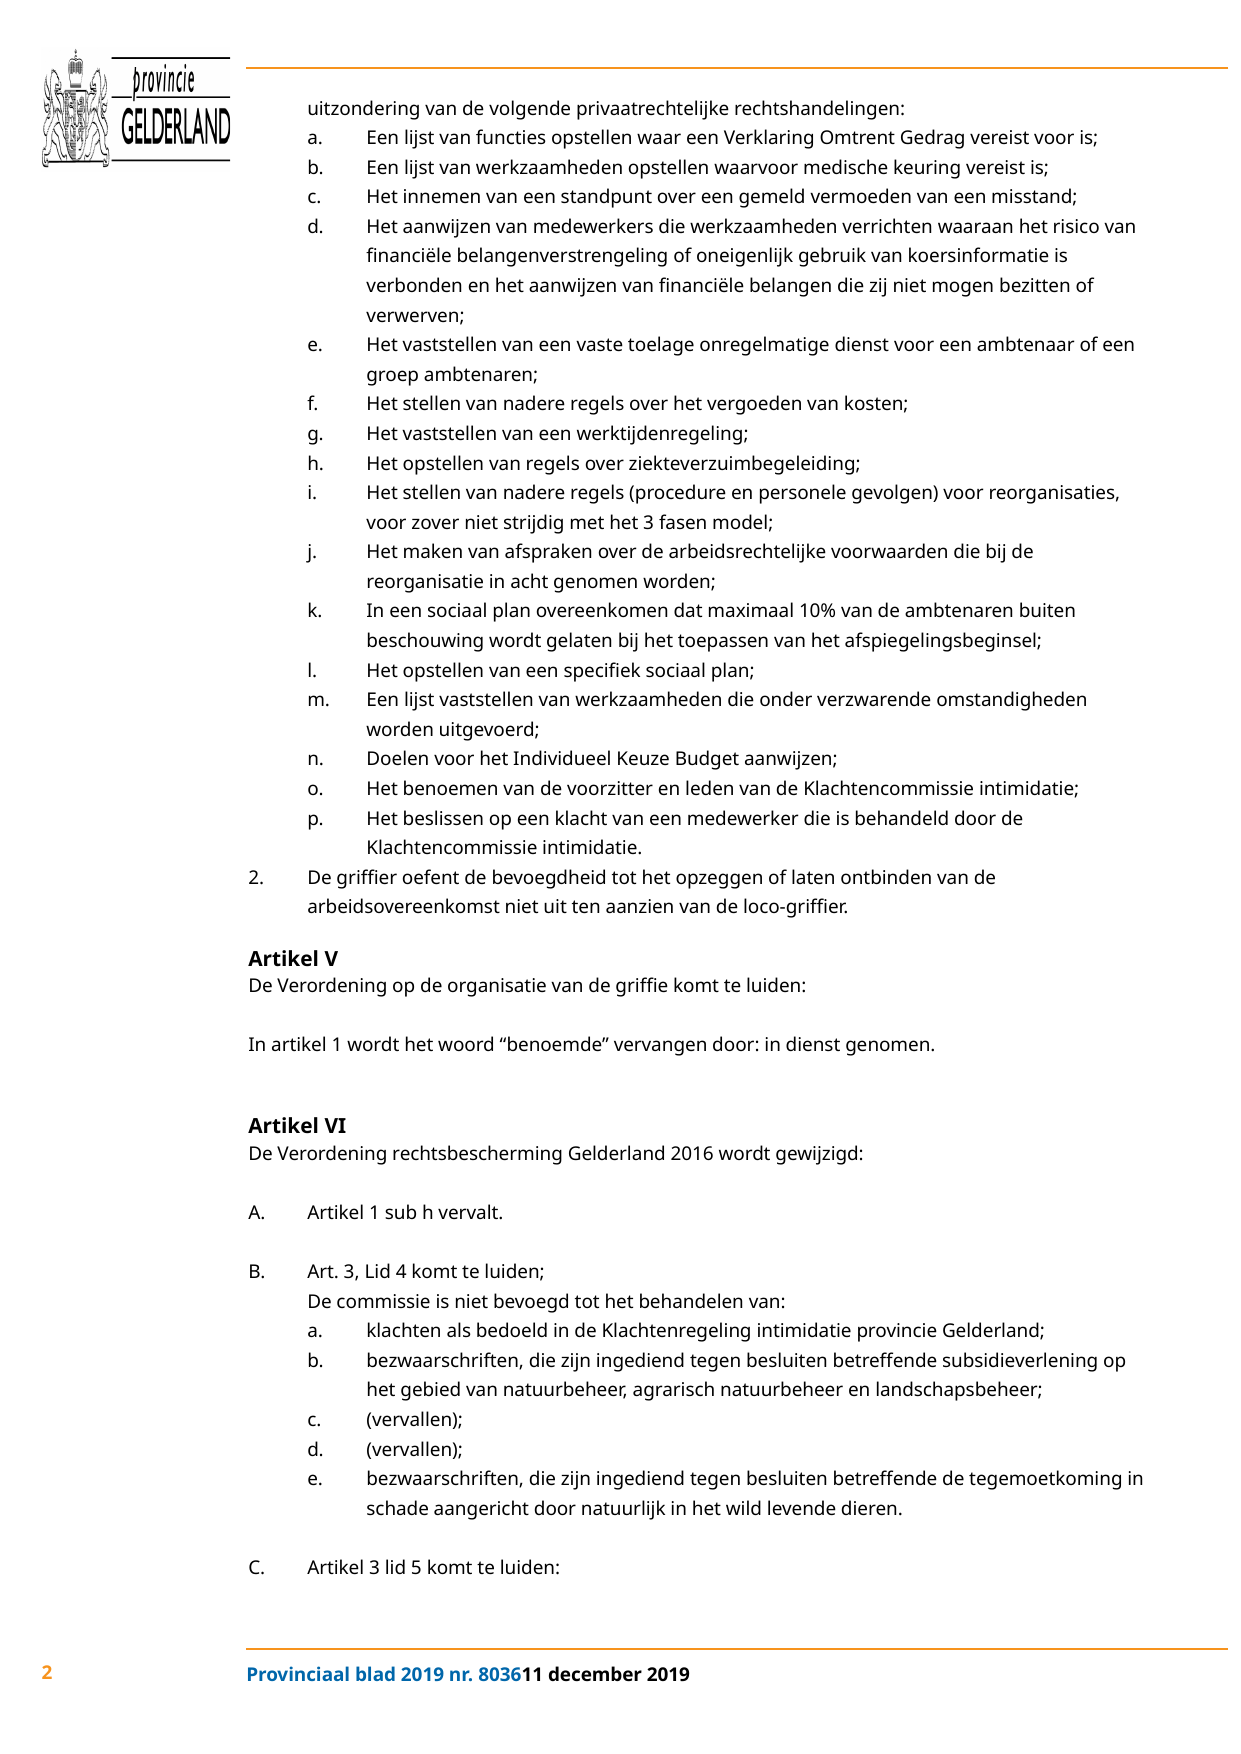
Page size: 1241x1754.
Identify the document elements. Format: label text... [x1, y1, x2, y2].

list In een sociaal plan overeenkomen dat maximaal 10% van de ambtenaren buiten beschouwing wordt gelaten bij het toepassen van het afspiegelingsbeginsel; [307, 598, 1152, 653]
list Artikel 3 lid 5 komt te luiden: [248, 1554, 1152, 1580]
list klachten als bedoeld in de Klachtenregeling intimidatie provincie Gelderland; [307, 1317, 1152, 1343]
list Het stellen van nadere regels over het vergoeden van kosten; [307, 391, 1152, 416]
text Artikel V [248, 944, 1152, 972]
list bezwaarschriften, die zijn ingediend tegen besluiten betreffende subsidieverlening op het gebied van natuurbeheer, agrarisch natuurbeheer en landschapsbeheer; [307, 1347, 1152, 1402]
list De commissie is niet bevoegd tot het behandelen van: [248, 1288, 1152, 1314]
list Het beslissen op een klacht van een medewerker die is behandeld door de Klachtencommissie intimidatie. [307, 805, 1152, 860]
list Het aanwijzen van medewerkers die werkzaamheden verrichten waaraan het risico van financiële belangenverstrengeling of oneigenlijk gebruik van koersinformatie is verbonden en het aanwijzen van financiële belangen die zij niet mogen bezitten of verwerven; [307, 213, 1152, 328]
list Het vaststellen van een vaste toelage onregelmatige dienst voor een ambtenaar of een groep ambtenaren; [307, 331, 1152, 387]
list Het vaststellen van een werktijdenregeling; [307, 420, 1152, 446]
picture [41, 47, 231, 172]
list Een lijst vaststellen van werkzaamheden die onder verzwarende omstandigheden worden uitgevoerd; [307, 686, 1152, 742]
list Het maken van afspraken over de arbeidsrechtelijke voorwaarden die bij de reorganisatie in acht genomen worden; [307, 538, 1152, 594]
list Het innemen van een standpunt over een gemeld vermoeden van een misstand; [307, 183, 1152, 209]
text In artikel 1 wordt het woord “benoemde” vervangen door: in dienst genomen. [248, 1032, 1152, 1057]
list bezwaarschriften, die zijn ingediend tegen besluiten betreffende de tegemoetkoming in schade aangericht door natuurlijk in het wild levende dieren. [307, 1465, 1152, 1521]
list De griffier oefent de bevoegdheid tot het opzeggen of laten ontbinden van de arbeidsovereenkomst niet uit ten aanzien van de loco-griffier. [248, 864, 1152, 919]
list Een lijst van functies opstellen waar een Verklaring Omtrent Gedrag vereist voor is; [307, 124, 1152, 150]
text De Verordening rechtsbescherming Gelderland 2016 wordt gewijzigd: [248, 1140, 1152, 1166]
list (vervallen); [307, 1406, 1152, 1432]
list Art. 3, Lid 4 komt te luiden; [248, 1258, 1152, 1284]
list Het benoemen van de voorzitter en leden van de Klachtencommissie intimidatie; [307, 775, 1152, 801]
list (vervallen); [307, 1436, 1152, 1462]
list Artikel 1 sub h vervalt. [248, 1199, 1152, 1225]
list Het opstellen van regels over ziekteverzuimbegeleiding; [307, 450, 1152, 476]
list Het stellen van nadere regels (procedure en personele gevolgen) voor reorganisaties, voor zover niet strijdig met het 3 fasen model; [307, 479, 1152, 535]
list uitzondering van de volgende privaatrechtelijke rechtshandelingen: [248, 95, 1152, 121]
text De Verordening op de organisatie van de griffie komt te luiden: [248, 972, 1152, 998]
list Een lijst van werkzaamheden opstellen waarvoor medische keuring vereist is; [307, 154, 1152, 180]
text Artikel VI [248, 1112, 1152, 1140]
list Het opstellen van een specifiek sociaal plan; [307, 657, 1152, 683]
list Doelen voor het Individueel Keuze Budget aanwijzen; [307, 746, 1152, 771]
